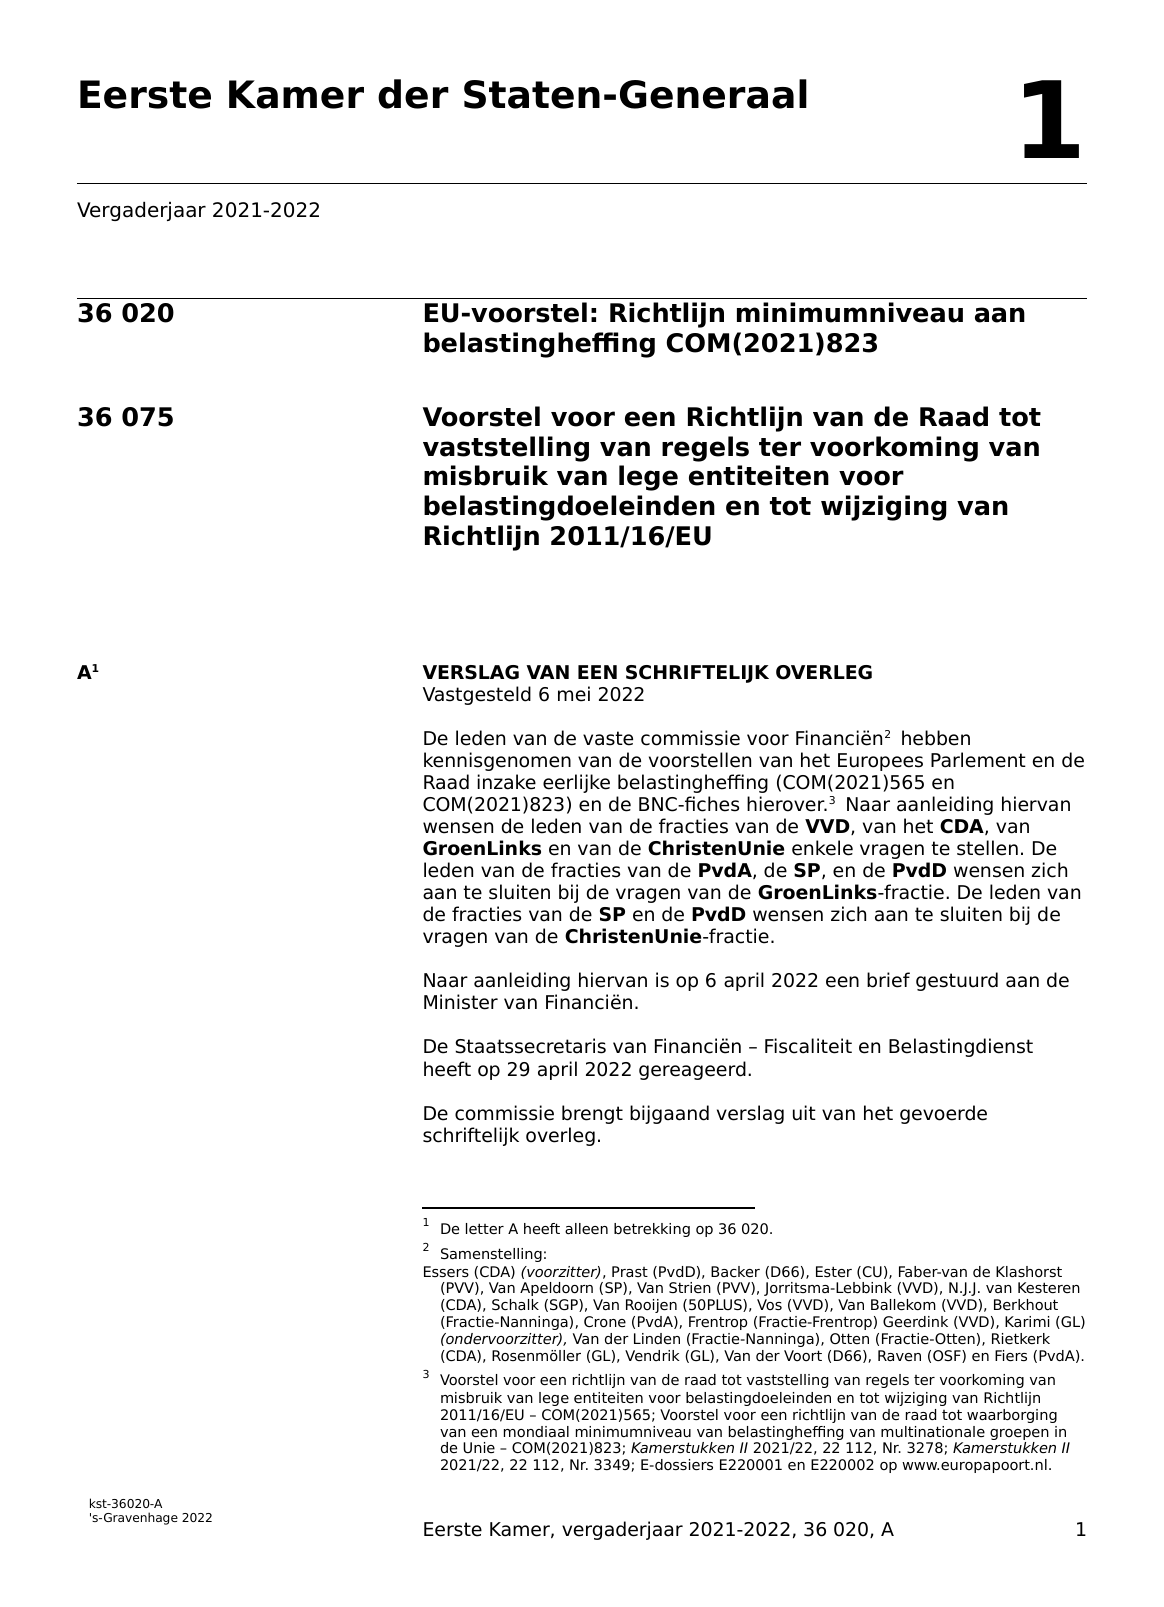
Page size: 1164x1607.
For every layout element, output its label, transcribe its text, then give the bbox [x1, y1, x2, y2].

text De Staatssecretaris van Financiën – Fiscaliteit en Belastingdienst heeft op 29 april 2022 gereageerd. [422, 1036, 1087, 1080]
text 's-Gravenhage 2022 [88, 1511, 323, 1525]
text De leden van de vaste commissie voor Financiën hebben kennisgenomen van de voorstellen van het Europees Parlement en de Raad inzake eerlijke belastingheffing (COM(2021)565 en COM(2021)823) en de BNC-fiches hierover. Naar aanleiding hiervan wensen de leden van de fracties van de VVD, van het CDA, van GroenLinks en van de ChristenUnie enkele vragen te stellen. De leden van de fracties van de PvdA, de SP, en de PvdD wensen zich aan te sluiten bij de vragen van de GroenLinks-fractie. De leden van de fracties van de SP en de PvdD wensen zich aan te sluiten bij de vragen van de ChristenUnie-fractie. [422, 728, 1087, 948]
text kst-36020-A [88, 1497, 323, 1511]
subtitle A VERSLAG VAN EEN SCHRIFTELIJK OVERLEG [77, 662, 1087, 684]
table_header 1 [886, 59, 1087, 183]
text Vastgesteld 6 mei 2022 [422, 684, 1087, 706]
subtitle 36 075 Voorstel voor een Richtlijn van de Raad tot vaststelling van regels ter voorkoming van misbruik van lege entiteiten voor belastingdoeleinden en tot wijziging van Richtlijn 2011/16/EU [77, 403, 1087, 551]
table_cell Vergaderjaar 2021-2022 [77, 184, 1087, 298]
table_header Eerste Kamer der Staten-Generaal [77, 59, 886, 183]
text Voorstel voor een richtlijn van de raad tot vaststelling van regels ter voorkoming van misbruik van lege entiteiten voor belastingdoeleinden en tot wijziging van Richtlijn 2011/16/EU – COM(2021)565; Voorstel voor een richtlijn van de raad tot waarborging van een mondiaal minimumniveau van belastingheffing van multinationale groepen in de Unie – COM(2021)823; Kamerstukken II 2021/22, 22 112, Nr. 3278; Kamerstukken II 2021/22, 22 112, Nr. 3349; E-dossiers E220001 en E220002 op www.europapoort.nl. [422, 1368, 1087, 1474]
text De letter A heeft alleen betrekking op 36 020. [422, 1217, 1087, 1239]
subtitle 36 020 EU-voorstel: Richtlijn minimumniveau aan belastingheffing COM(2021)823 [77, 299, 1087, 358]
text Essers (CDA) (voorzitter), Prast (PvdD), Backer (D66), Ester (CU), Faber-van de Klashorst (PVV), Van Apeldoorn (SP), Van Strien (PVV), Jorritsma-Lebbink (VVD), N.J.J. van Kesteren (CDA), Schalk (SGP), Van Rooijen (50PLUS), Vos (VVD), Van Ballekom (VVD), Berkhout (Fractie-Nanninga), Crone (PvdA), Frentrop (Fractie-Frentrop) Geerdink (VVD), Karimi (GL) (ondervoorzitter), Van der Linden (Fractie-Nanninga), Otten (Fractie-Otten), Rietkerk (CDA), Rosenmöller (GL), Vendrik (GL), Van der Voort (D66), Raven (OSF) en Fiers (PvdA). [422, 1264, 1087, 1365]
text De commissie brengt bijgaand verslag uit van het gevoerde schriftelijk overleg. [422, 1103, 1087, 1147]
text Naar aanleiding hiervan is op 6 april 2022 een brief gestuurd aan de Minister van Financiën. [422, 970, 1087, 1014]
text Samenstelling: [422, 1242, 1087, 1264]
